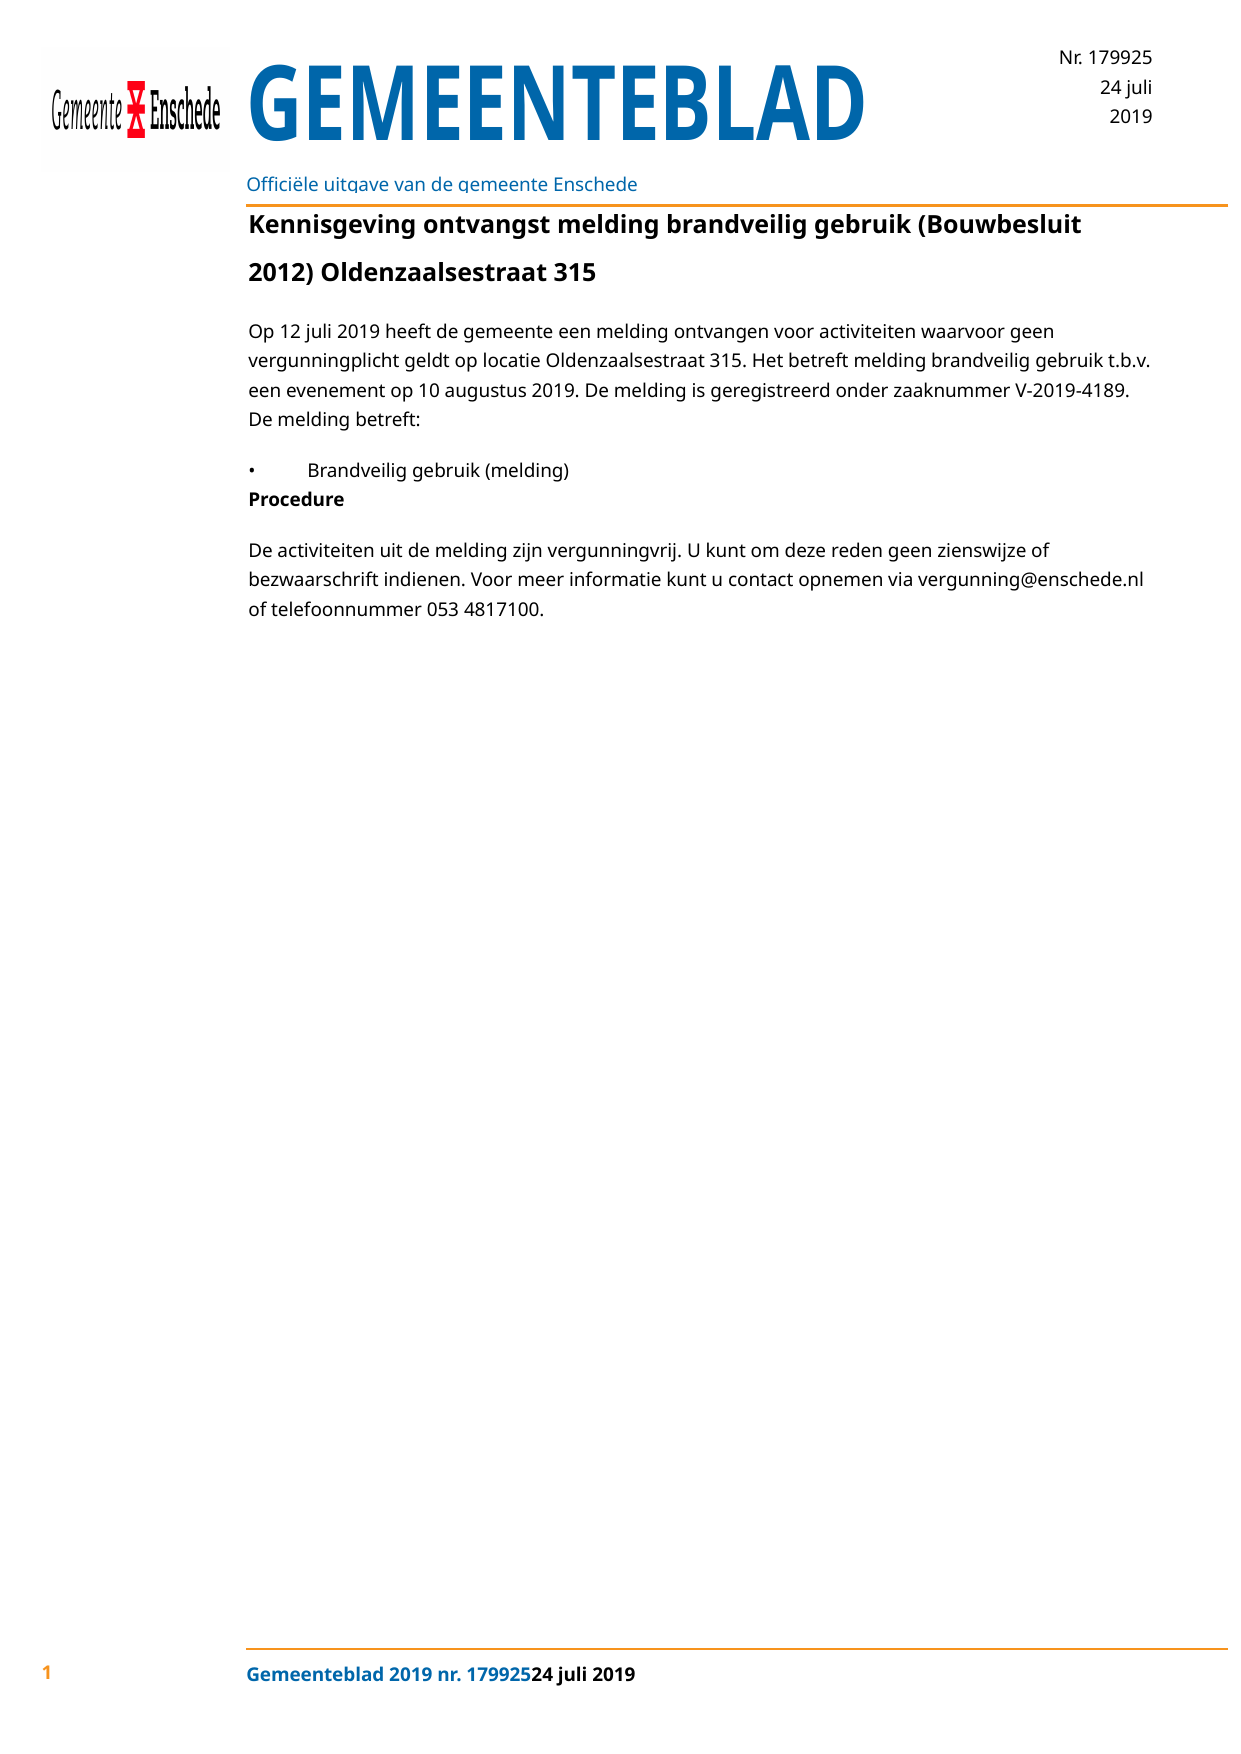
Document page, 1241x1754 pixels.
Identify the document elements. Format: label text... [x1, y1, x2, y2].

list Brandveilig gebruik (melding) [248, 457, 1152, 483]
text Kennisgeving ontvangst melding brandveilig gebruik (Bouwbesluit 2012) Oldenzaalsestraat 315 [248, 207, 1152, 288]
text Procedure [248, 487, 1152, 512]
picture [41, 47, 231, 172]
text Op 12 juli 2019 heeft de gemeente een melding ontvangen voor activiteiten waarvoor geen vergunningplicht geldt op locatie Oldenzaalsestraat 315. Het betreft melding brandveilig gebruik t.b.v. een evenement op 10 augustus 2019. De melding is geregistreerd onder zaaknummer V-2019-4189. De melding betreft: [248, 318, 1152, 432]
text De activiteiten uit de melding zijn vergunningvrij. U kunt om deze reden geen zienswijze of bezwaarschrift indienen. Voor meer informatie kunt u contact opnemen via vergunning@enschede.nl of telefoonnummer 053 4817100. [248, 537, 1152, 622]
